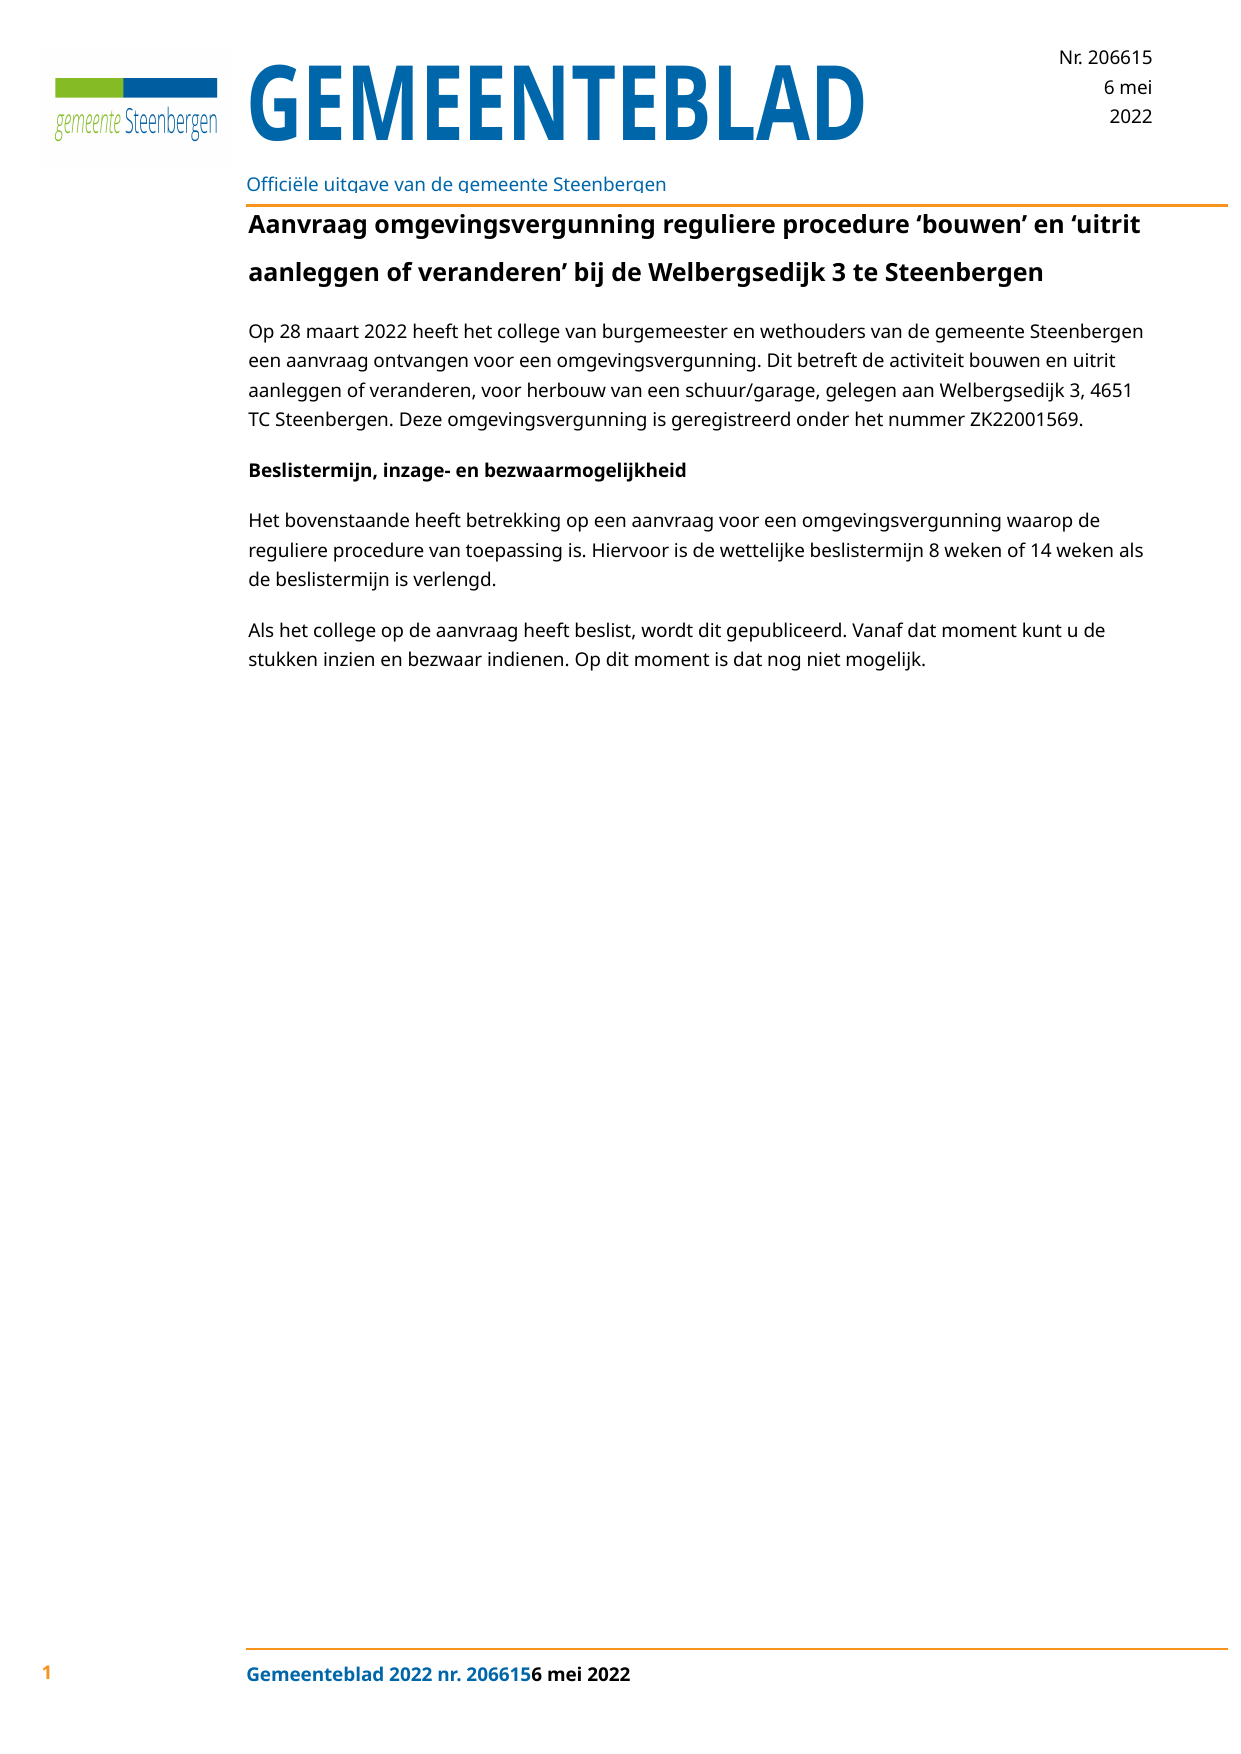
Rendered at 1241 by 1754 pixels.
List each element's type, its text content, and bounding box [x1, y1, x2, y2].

text Op 28 maart 2022 heeft het college van burgemeester en wethouders van de gemeente Steenbergen een aanvraag ontvangen voor een omgevingsvergunning. Dit betreft de activiteit bouwen en uitrit aanleggen of veranderen, voor herbouw van een schuur/garage, gelegen aan Welbergsedijk 3, 4651 TC Steenbergen. Deze omgevingsvergunning is geregistreerd onder het nummer ZK22001569. [248, 318, 1152, 432]
text Als het college op de aanvraag heeft beslist, wordt dit gepubliceerd. Vanaf dat moment kunt u de stukken inzien en bezwaar indienen. Op dit moment is dat nog niet mogelijk. [248, 617, 1152, 672]
text Aanvraag omgevingsvergunning reguliere procedure ‘bouwen’ en ‘uitrit aanleggen of veranderen’ bij de Welbergsedijk 3 te Steenbergen [248, 207, 1152, 288]
picture [41, 47, 231, 172]
text Beslistermijn, inzage- en bezwaarmogelijkheid [248, 457, 1152, 483]
text Het bovenstaande heeft betrekking op een aanvraag voor een omgevingsvergunning waarop de reguliere procedure van toepassing is. Hiervoor is de wettelijke beslistermijn 8 weken of 14 weken als de beslistermijn is verlengd. [248, 507, 1152, 592]
